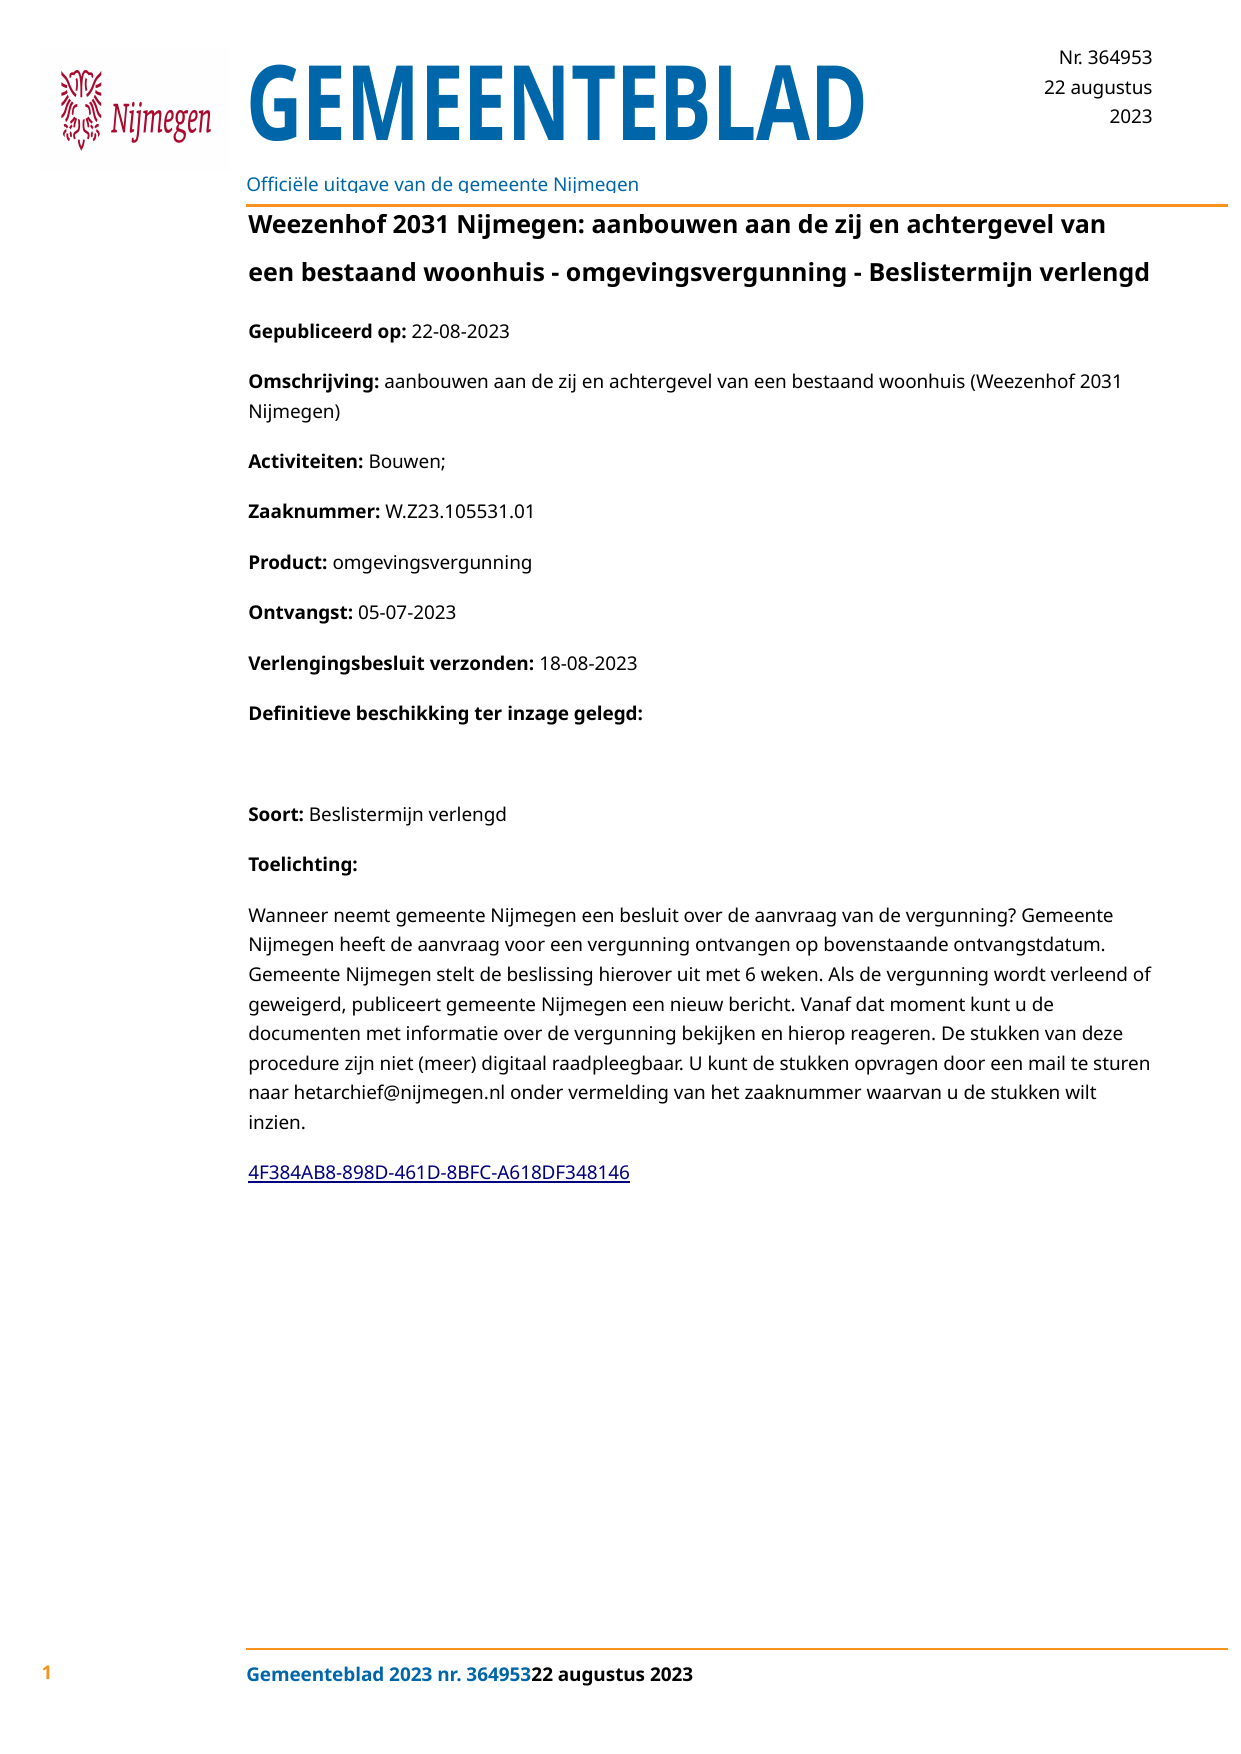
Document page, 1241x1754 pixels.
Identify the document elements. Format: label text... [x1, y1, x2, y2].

text 4F384AB8-898D-461D-8BFC-A618DF348146 [248, 1159, 1152, 1185]
text Zaaknummer: W.Z23.105531.01 [248, 499, 1152, 524]
text Toelichting: [248, 852, 1152, 877]
text Wanneer neemt gemeente Nijmegen een besluit over de aanvraag van de vergunning? Gemeente Nijmegen heeft de aanvraag voor een vergunning ontvangen op bovenstaande ontvangstdatum. Gemeente Nijmegen stelt de beslissing hierover uit met 6 weken. Als de vergunning wordt verleend of geweigerd, publiceert gemeente Nijmegen een nieuw bericht. Vanaf dat moment kunt u de documenten met informatie over de vergunning bekijken en hierop reageren. De stukken van deze procedure zijn niet (meer) digitaal raadpleegbaar. U kunt de stukken opvragen door een mail te sturen naar hetarchief@nijmegen.nl onder vermelding van het zaaknummer waarvan u de stukken wilt inzien. [248, 902, 1152, 1135]
text Soort: Beslistermijn verlengd [248, 801, 1152, 827]
text Ontvangst: 05-07-2023 [248, 599, 1152, 625]
text Gepubliceerd op: 22-08-2023 [248, 318, 1152, 344]
text Omschrijving: aanbouwen aan de zij en achtergevel van een bestaand woonhuis (Weezenhof 2031 Nijmegen) [248, 368, 1152, 424]
text Weezenhof 2031 Nijmegen: aanbouwen aan de zij en achtergevel van een bestaand woonhuis - omgevingsvergunning - Beslistermijn verlengd [248, 207, 1152, 288]
text Verlengingsbesluit verzonden: 18-08-2023 [248, 650, 1152, 676]
text Product: omgevingsvergunning [248, 549, 1152, 575]
text Activiteiten: Bouwen; [248, 448, 1152, 474]
picture [41, 47, 231, 172]
text Definitieve beschikking ter inzage gelegd: [248, 700, 1152, 726]
